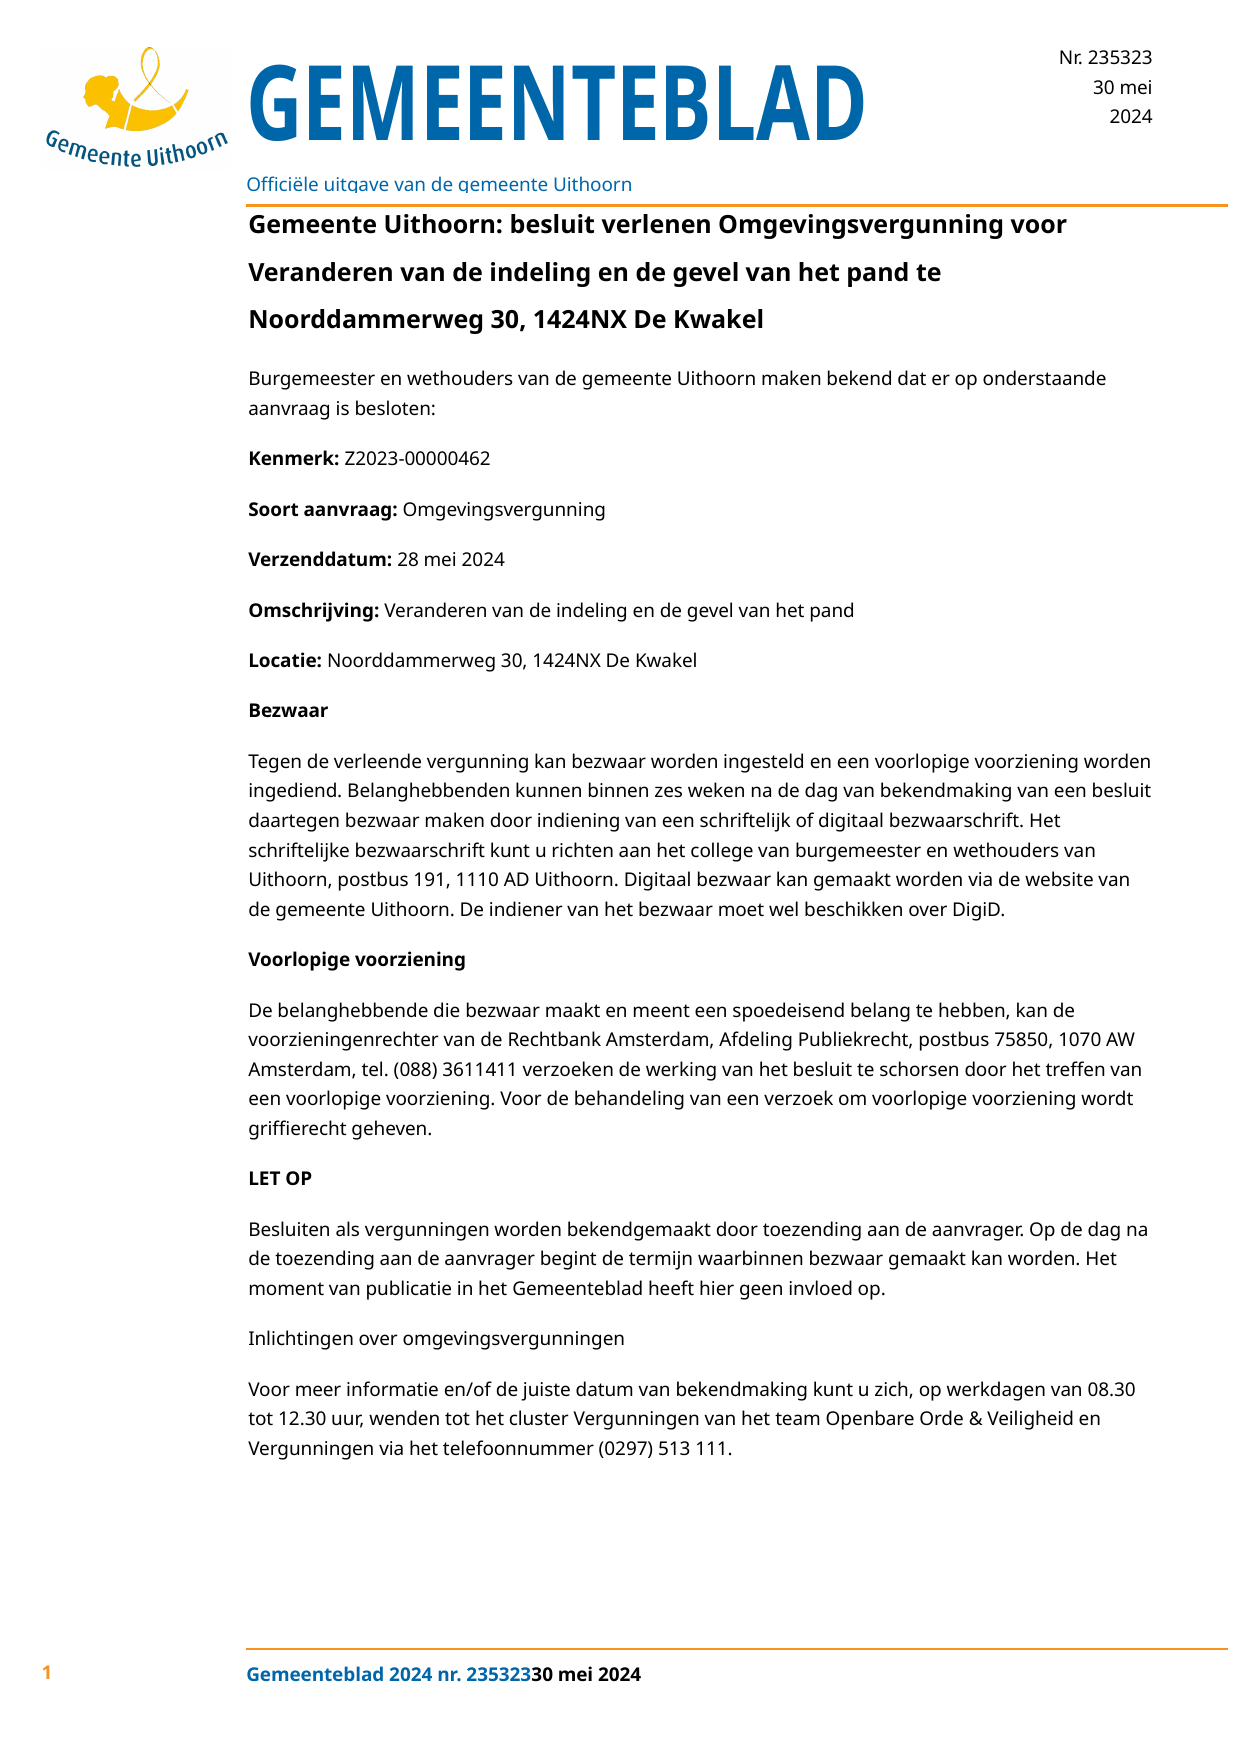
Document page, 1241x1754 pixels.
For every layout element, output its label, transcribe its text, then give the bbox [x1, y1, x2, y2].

text Kenmerk: Z2023-00000462 [248, 446, 1152, 471]
text Gemeente Uithoorn: besluit verlenen Omgevingsvergunning voor Veranderen van de indeling en de gevel van het pand te Noorddammerweg 30, 1424NX De Kwakel [248, 207, 1152, 336]
picture [41, 47, 231, 172]
text Voorlopige voorziening [248, 946, 1152, 972]
text De belanghebbende die bezwaar maakt en meent een spoedeisend belang te hebben, kan de voorzieningenrechter van de Rechtbank Amsterdam, Afdeling Publiekrecht, postbus 75850, 1070 AW Amsterdam, tel. (088) 3611411 verzoeken de werking van het besluit te schorsen door het treffen van een voorlopige voorziening. Voor de behandeling van een verzoek om voorlopige voorziening wordt griffierecht geheven. [248, 997, 1152, 1141]
text Inlichtingen over omgevingsvergunningen [248, 1326, 1152, 1351]
text Locatie: Noorddammerweg 30, 1424NX De Kwakel [248, 647, 1152, 673]
text Verzenddatum: 28 mei 2024 [248, 546, 1152, 572]
text Burgemeester en wethouders van de gemeente Uithoorn maken bekend dat er op onderstaande aanvraag is besloten: [248, 366, 1152, 421]
text Omschrijving: Veranderen van de indeling en de gevel van het pand [248, 597, 1152, 622]
text Besluiten als vergunningen worden bekendgemaakt door toezending aan de aanvrager. Op de dag na de toezending aan de aanvrager begint de termijn waarbinnen bezwaar gemaakt kan worden. Het moment van publicatie in het Gemeenteblad heeft hier geen invloed op. [248, 1216, 1152, 1301]
text LET OP [248, 1166, 1152, 1191]
text Soort aanvraag: Omgevingsvergunning [248, 496, 1152, 522]
text Bezwaar [248, 698, 1152, 723]
text Tegen de verleende vergunning kan bezwaar worden ingesteld en een voorlopige voorziening worden ingediend. Belanghebbenden kunnen binnen zes weken na de dag van bekendmaking van een besluit daartegen bezwaar maken door indiening van een schriftelijk of digitaal bezwaarschrift. Het schriftelijke bezwaarschrift kunt u richten aan het college van burgemeester en wethouders van Uithoorn, postbus 191, 1110 AD Uithoorn. Digitaal bezwaar kan gemaakt worden via de website van de gemeente Uithoorn. De indiener van het bezwaar moet wel beschikken over DigiD. [248, 748, 1152, 922]
text Voor meer informatie en/of de juiste datum van bekendmaking kunt u zich, op werkdagen van 08.30 tot 12.30 uur, wenden tot het cluster Vergunningen van het team Openbare Orde & Veiligheid en Vergunningen via het telefoonnummer (0297) 513 111. [248, 1376, 1152, 1461]
